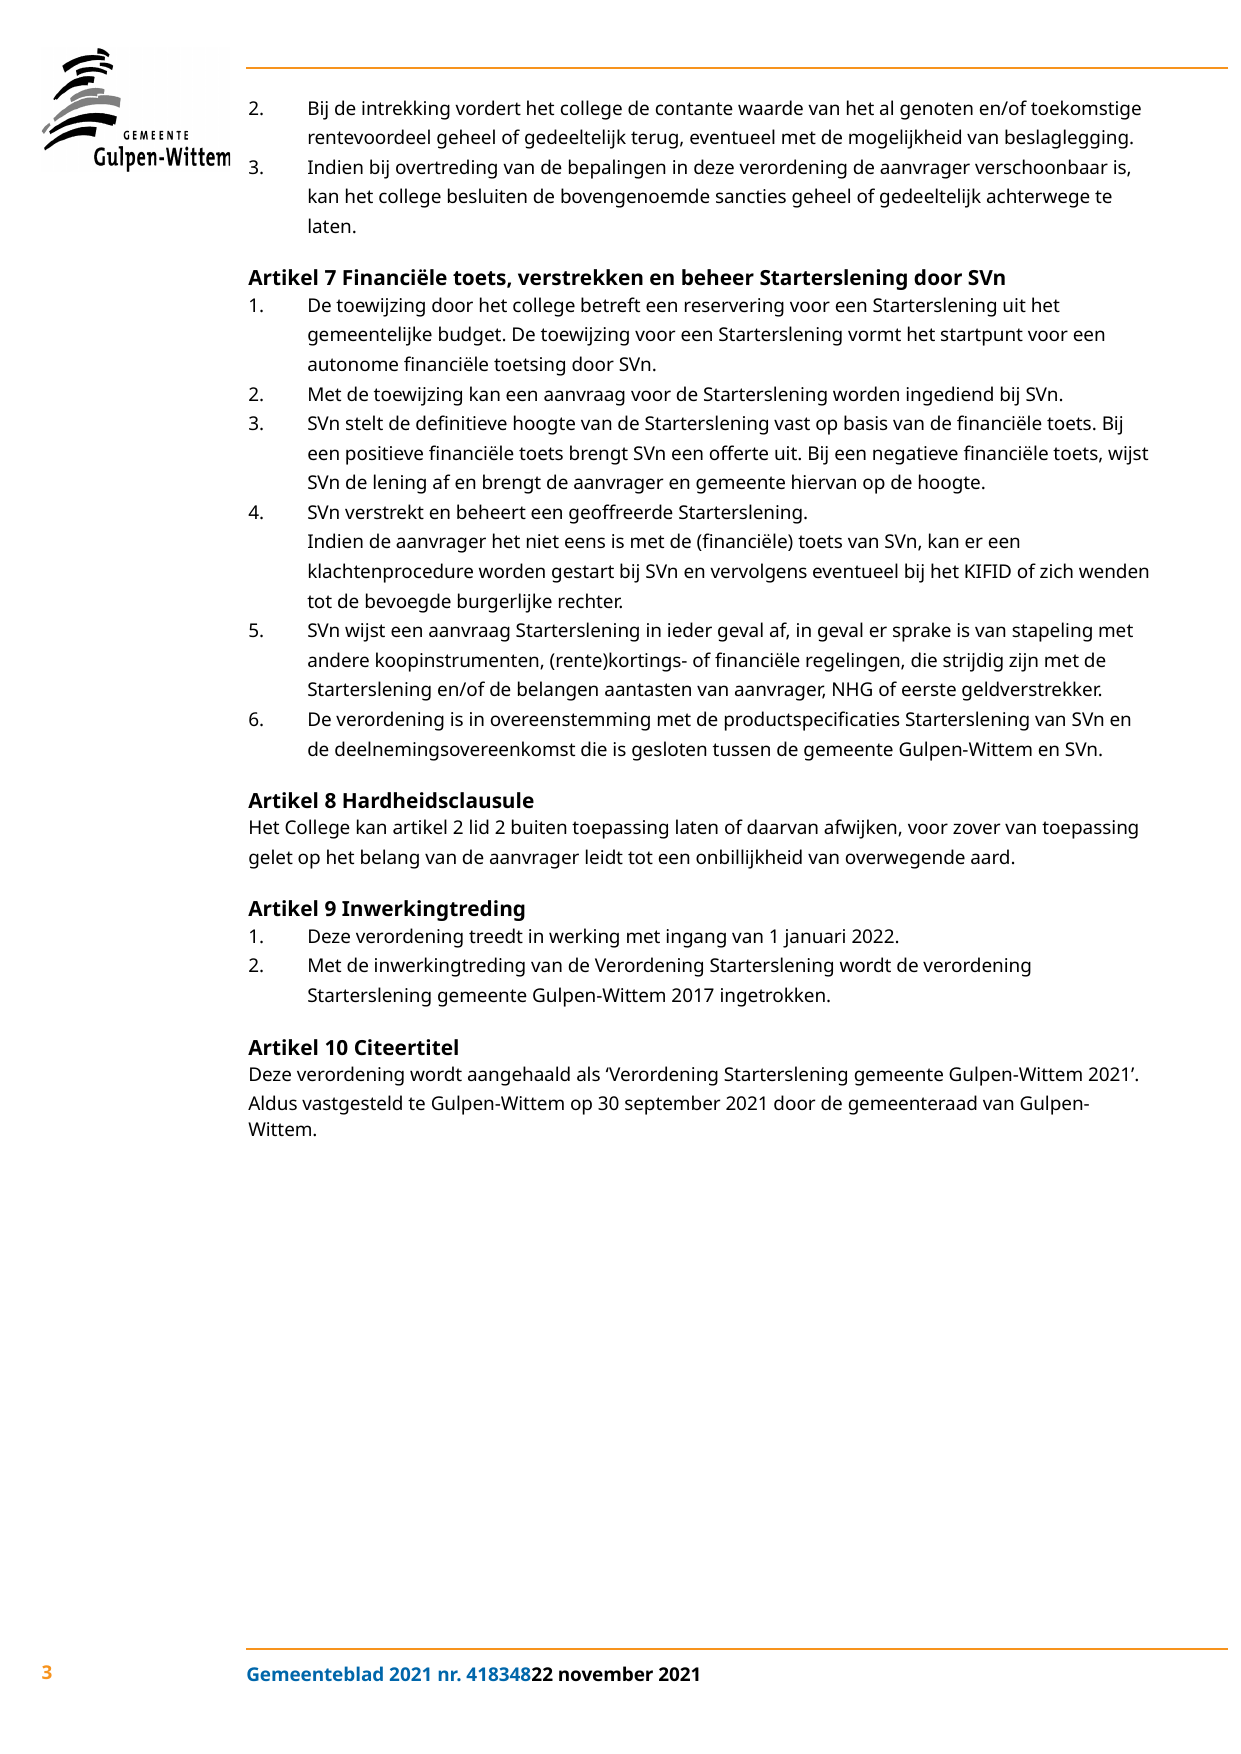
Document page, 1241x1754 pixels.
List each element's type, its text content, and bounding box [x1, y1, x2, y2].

text Artikel 8 Hardheidsclausule [248, 786, 1152, 814]
text Artikel 10 Citeertitel [248, 1033, 1152, 1061]
list SVn stelt de definitieve hoogte van de Starterslening vast op basis van de financiële toets. Bij een positieve financiële toets brengt SVn een offerte uit. Bij een negatieve financiële toets, wijst SVn de lening af en brengt de aanvrager en gemeente hiervan op de hoogte. [248, 410, 1152, 495]
list Met de inwerkingtreding van de Verordening Starterslening wordt de verordening Starterslening gemeente Gulpen-Wittem 2017 ingetrokken. [248, 953, 1152, 1008]
list SVn wijst een aanvraag Starterslening in ieder geval af, in geval er sprake is van stapeling met andere koopinstrumenten, (rente)kortings- of financiële regelingen, die strijdig zijn met de Starterslening en/of de belangen aantasten van aanvrager, NHG of eerste geldverstrekker. [248, 617, 1152, 702]
list Met de toewijzing kan een aanvraag voor de Starterslening worden ingediend bij SVn. [248, 381, 1152, 406]
list Bij de intrekking vordert het college de contante waarde van het al genoten en/of toekomstige rentevoordeel geheel of gedeeltelijk terug, eventueel met de mogelijkheid van beslaglegging. [248, 95, 1152, 150]
list Deze verordening treedt in werking met ingang van 1 januari 2022. [248, 923, 1152, 949]
list De verordening is in overeenstemming met de productspecificaties Starterslening van SVn en de deelnemingsovereenkomst die is gesloten tussen de gemeente Gulpen-Wittem en SVn. [248, 706, 1152, 761]
text Artikel 9 Inwerkingtreding [248, 894, 1152, 923]
list De toewijzing door het college betreft een reservering voor een Starterslening uit het gemeentelijke budget. De toewijzing voor een Starterslening vormt het startpunt voor een autonome financiële toetsing door SVn. [248, 292, 1152, 377]
text Artikel 7 Financiële toets, verstrekken en beheer Starterslening door SVn [248, 263, 1152, 292]
list SVn verstrekt en beheert een geoffreerde Starterslening. [248, 499, 1152, 525]
list Indien de aanvrager het niet eens is met de (financiële) toets van SVn, kan er een klachtenprocedure worden gestart bij SVn en vervolgens eventueel bij het KIFID of zich wenden tot de bevoegde burgerlijke rechter. [248, 529, 1152, 613]
text Het College kan artikel 2 lid 2 buiten toepassing laten of daarvan afwijken, voor zover van toepassing gelet op het belang van de aanvrager leidt tot een onbillijkheid van overwegende aard. [248, 814, 1152, 870]
list Indien bij overtreding van de bepalingen in deze verordening de aanvrager verschoonbaar is, kan het college besluiten de bovengenoemde sancties geheel of gedeeltelijk achterwege te laten. [248, 154, 1152, 239]
picture [41, 47, 231, 172]
text Aldus vastgesteld te Gulpen-Wittem op 30 september 2021 door de gemeenteraad van Gulpen-Wittem. [248, 1091, 1152, 1142]
text Deze verordening wordt aangehaald als ‘Verordening Starterslening gemeente Gulpen-Wittem 2021’. [248, 1061, 1152, 1087]
